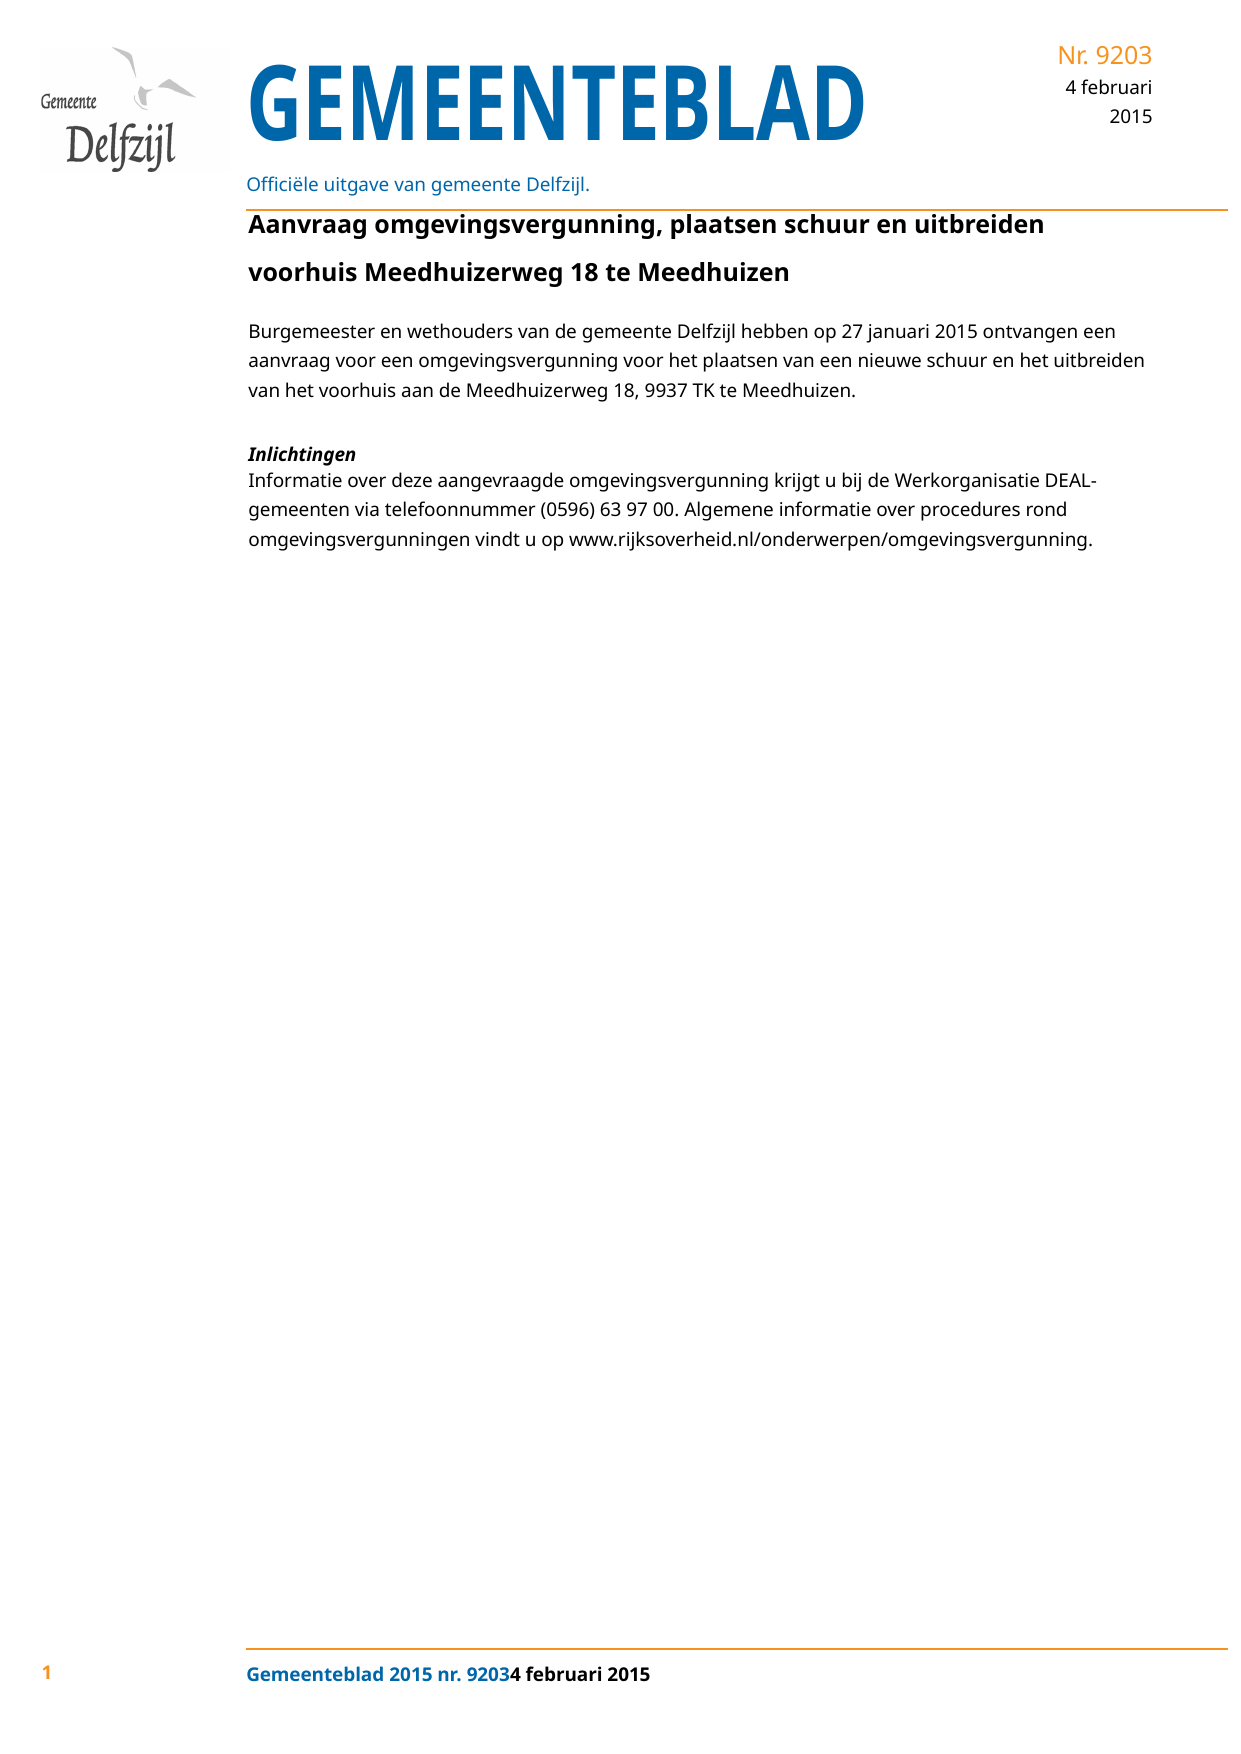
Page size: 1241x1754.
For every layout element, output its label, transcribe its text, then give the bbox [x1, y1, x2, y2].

text Aanvraag omgevingsvergunning, plaatsen schuur en uitbreiden voorhuis Meedhuizerweg 18 te Meedhuizen [248, 211, 1152, 288]
text Inlichtingen [248, 441, 1152, 467]
picture [41, 47, 231, 172]
text Burgemeester en wethouders van de gemeente Delfzijl hebben op 27 januari 2015 ontvangen een aanvraag voor een omgevingsvergunning voor het plaatsen van een nieuwe schuur en het uitbreiden van het voorhuis aan de Meedhuizerweg 18, 9937 TK te Meedhuizen. [248, 318, 1152, 403]
text Informatie over deze aangevraagde omgevingsvergunning krijgt u bij de Werkorganisatie DEAL-gemeenten via telefoonnummer (0596) 63 97 00. Algemene informatie over procedures rond omgevingsvergunningen vindt u op www.rijksoverheid.nl/onderwerpen/omgevingsvergunning. [248, 467, 1152, 552]
